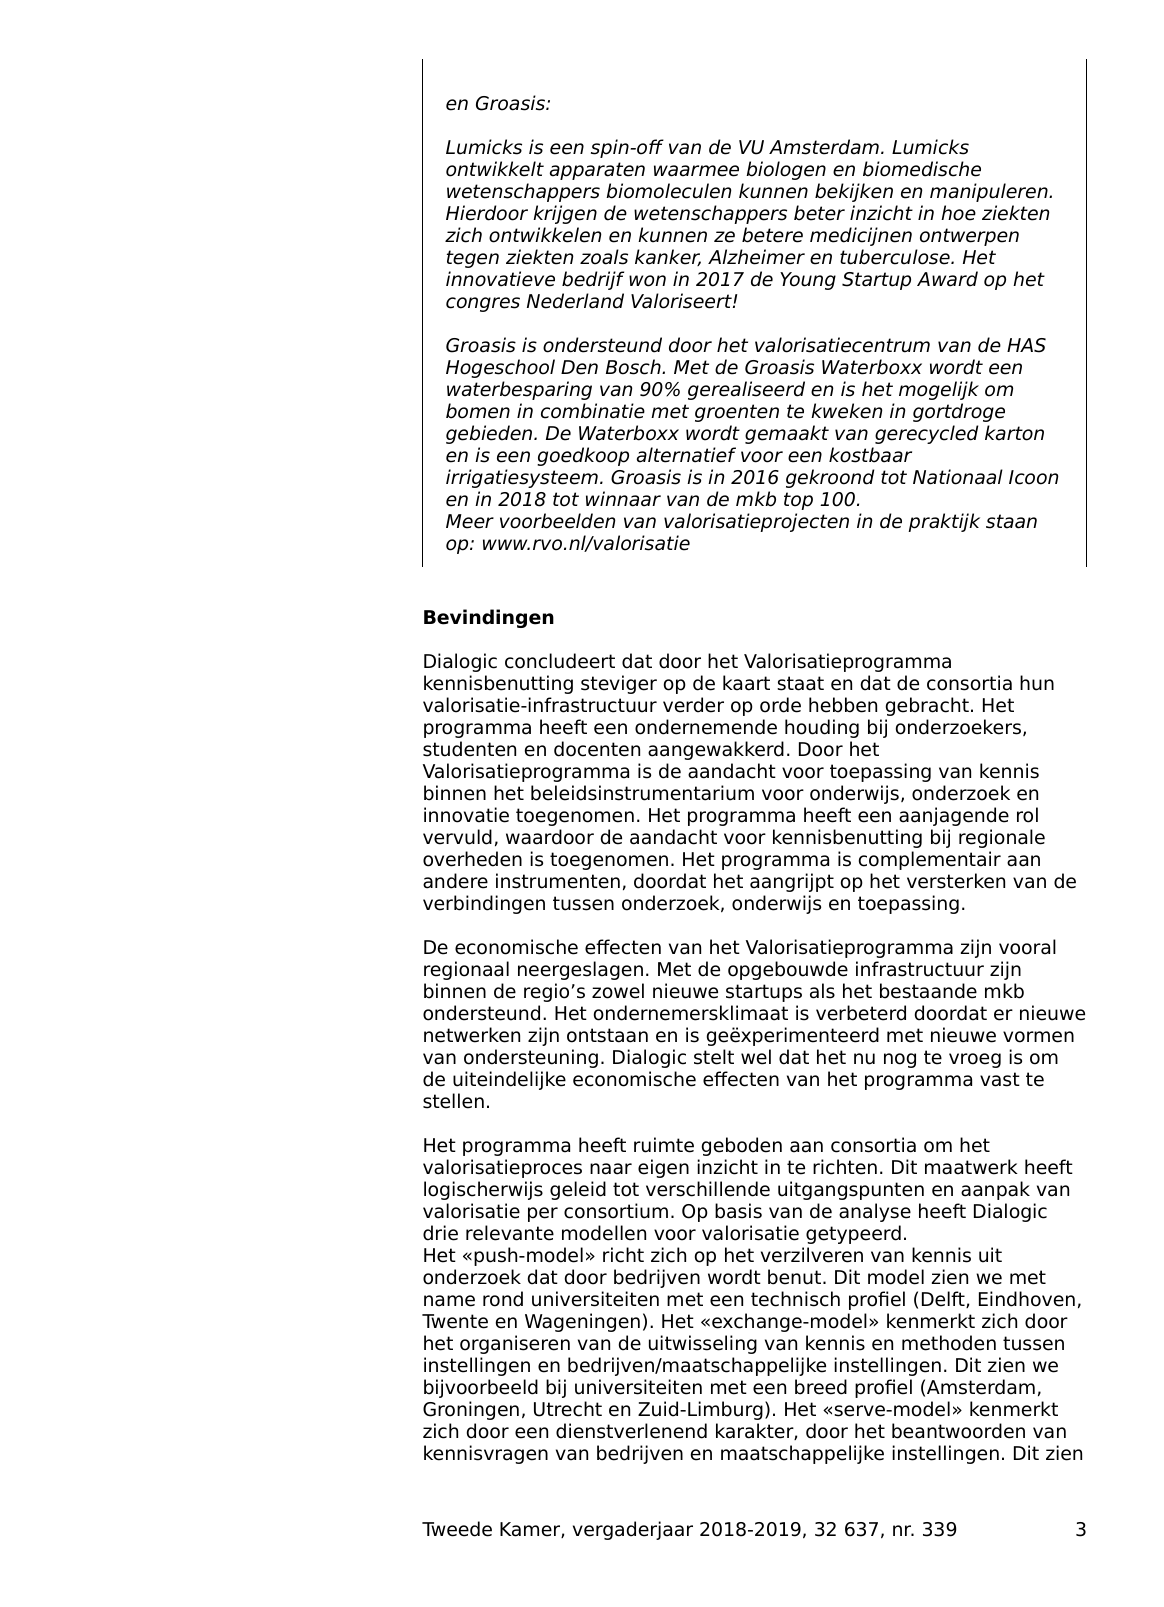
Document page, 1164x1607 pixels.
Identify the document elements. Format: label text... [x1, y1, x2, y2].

table_header en Groasis: Lumicks is een spin-off van de VU Amsterdam. Lumicks ontwikkelt apparaten waarmee biologen en biomedische wetenschappers biomoleculen kunnen bekijken en manipuleren. Hierdoor krijgen de wetenschappers beter inzicht in hoe ziekten zich ontwikkelen en kunnen ze betere medicijnen ontwerpen tegen ziekten zoals kanker, Alzheimer en tuberculose. Het innovatieve bedrijf won in 2017 de Young Startup Award op het congres Nederland Valoriseert! Groasis is ondersteund door het valorisatiecentrum van de HAS Hogeschool Den Bosch. Met de Groasis Waterboxx wordt een waterbesparing van 90% gerealiseerd en is het mogelijk om bomen in combinatie met groenten te kweken in gortdroge gebieden. De Waterboxx wordt gemaakt van gerecycled karton en is een goedkoop alternatief voor een kostbaar irrigatiesysteem. Groasis is in 2016 gekroond tot Nationaal Icoon en in 2018 tot winnaar van de mkb top 100. Meer voorbeelden van valorisatieprojecten in de praktijk staan op: www.rvo.nl/valorisatie [423, 59, 1086, 567]
text Dialogic concludeert dat door het Valorisatieprogramma kennisbenutting steviger op de kaart staat en dat de consortia hun valorisatie-infrastructuur verder op orde hebben gebracht. Het programma heeft een ondernemende houding bij onderzoekers, studenten en docenten aangewakkerd. Door het Valorisatieprogramma is de aandacht voor toepassing van kennis binnen het beleidsinstrumentarium voor onderwijs, onderzoek en innovatie toegenomen. Het programma heeft een aanjagende rol vervuld, waardoor de aandacht voor kennisbenutting bij regionale overheden is toegenomen. Het programma is complementair aan andere instrumenten, doordat het aangrijpt op het versterken van de verbindingen tussen onderzoek, onderwijs en toepassing. [422, 651, 1087, 914]
subtitle Bevindingen [422, 607, 1087, 629]
text De economische effecten van het Valorisatieprogramma zijn vooral regionaal neergeslagen. Met de opgebouwde infrastructuur zijn binnen de regio’s zowel nieuwe startups als het bestaande mkb ondersteund. Het ondernemersklimaat is verbeterd doordat er nieuwe netwerken zijn ontstaan en is geëxperimenteerd met nieuwe vormen van ondersteuning. Dialogic stelt wel dat het nu nog te vroeg is om de uiteindelijke economische effecten van het programma vast te stellen. [422, 937, 1087, 1113]
text Het programma heeft ruimte geboden aan consortia om het valorisatieproces naar eigen inzicht in te richten. Dit maatwerk heeft logischerwijs geleid tot verschillende uitgangspunten en aanpak van valorisatie per consortium. Op basis van de analyse heeft Dialogic drie relevante modellen voor valorisatie getypeerd. [422, 1135, 1087, 1245]
text Het «push-model» richt zich op het verzilveren van kennis uit onderzoek dat door bedrijven wordt benut. Dit model zien we met name rond universiteiten met een technisch profiel (Delft, Eindhoven, Twente en Wageningen). Het «exchange-model» kenmerkt zich door het organiseren van de uitwisseling van kennis en methoden tussen instellingen en bedrijven/maatschappelijke instellingen. Dit zien we bijvoorbeeld bij universiteiten met een breed profiel (Amsterdam, Groningen, Utrecht en Zuid-Limburg). Het «serve-model» kenmerkt zich door een dienstverlenend karakter, door het beantwoorden van kennisvragen van bedrijven en maatschappelijke instellingen. Dit zien [422, 1245, 1087, 1464]
